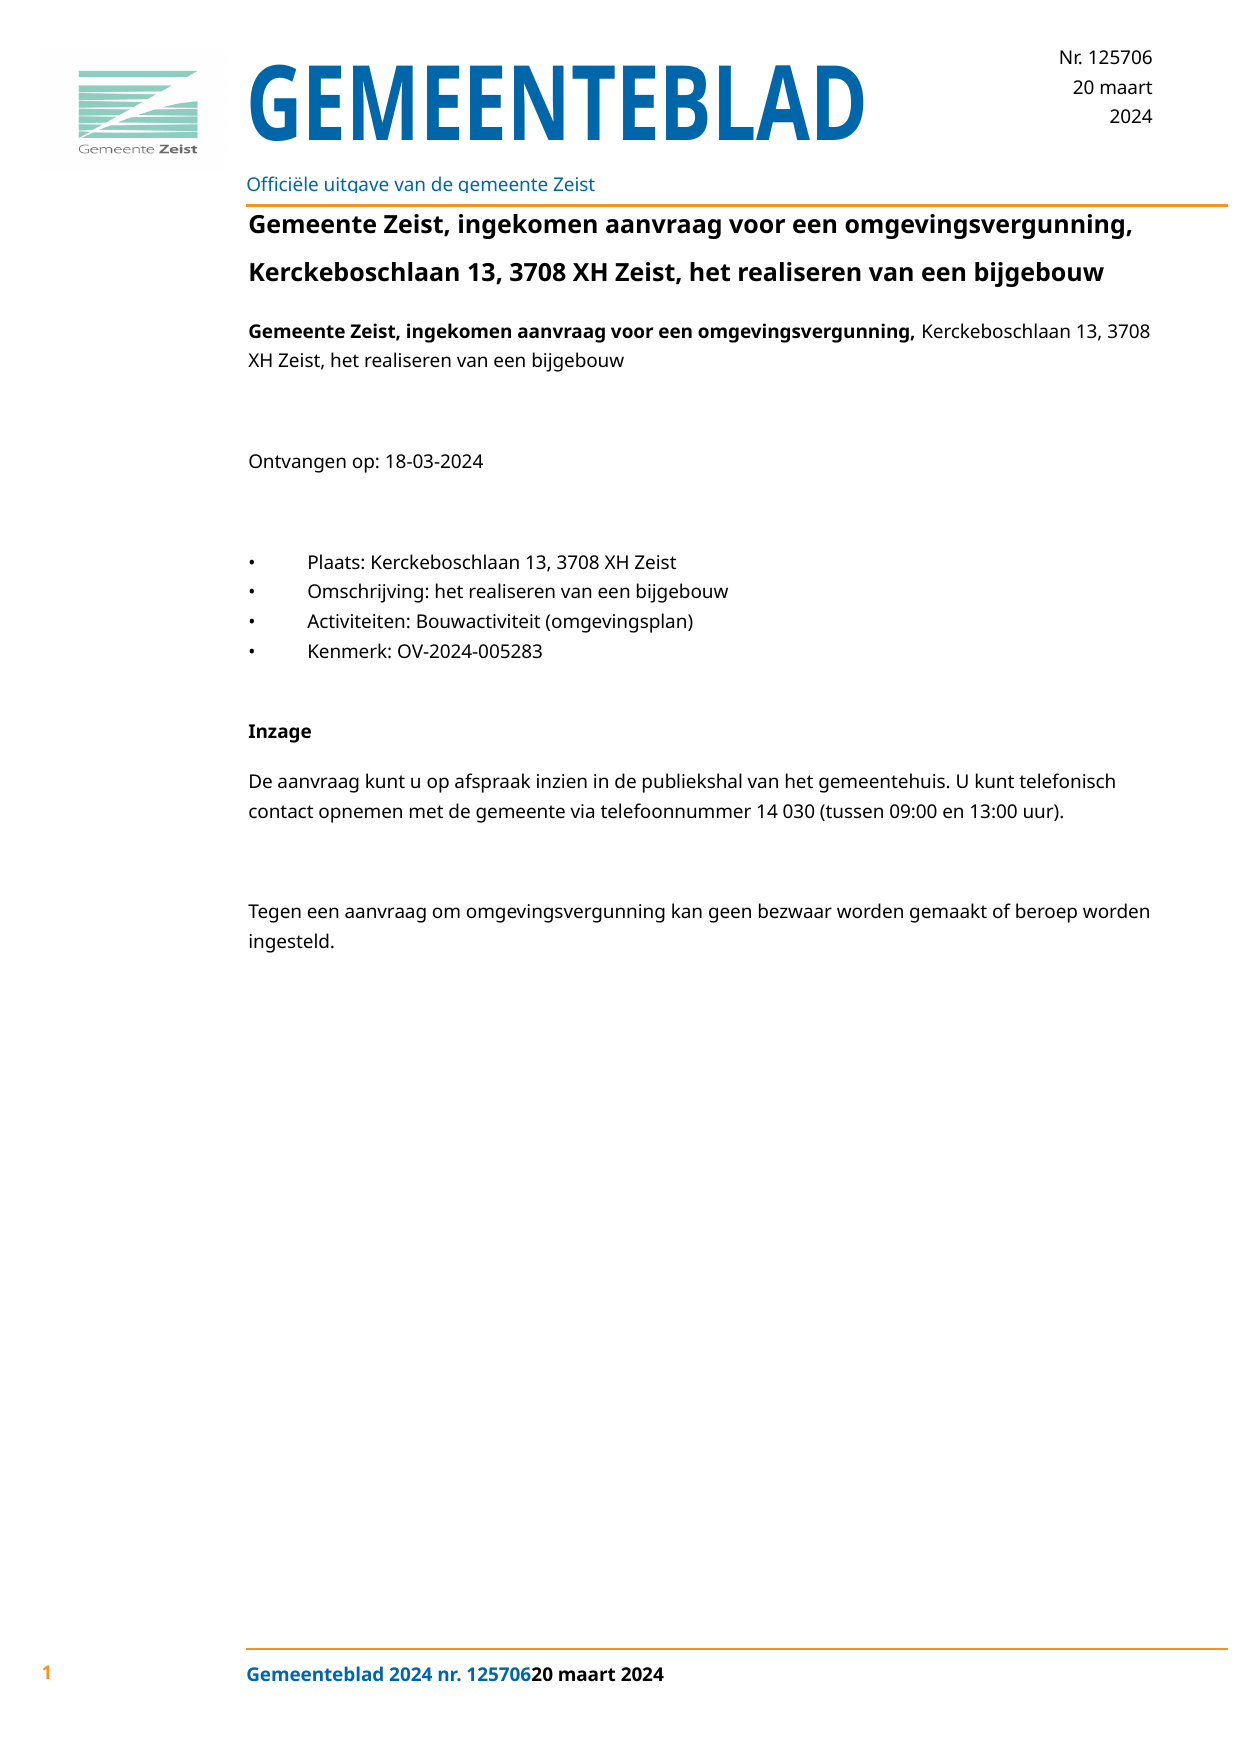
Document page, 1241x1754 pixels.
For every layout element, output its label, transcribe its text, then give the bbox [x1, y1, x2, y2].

text Inzage [248, 718, 1152, 744]
text Gemeente Zeist, ingekomen aanvraag voor een omgevingsvergunning, Kerckeboschlaan 13, 3708 XH Zeist, het realiseren van een bijgebouw [248, 207, 1152, 288]
list Plaats: Kerckeboschlaan 13, 3708 XH Zeist [248, 549, 1152, 575]
list Activiteiten: Bouwactiviteit (omgevingsplan) [248, 608, 1152, 634]
text Tegen een aanvraag om omgevingsvergunning kan geen bezwaar worden gemaakt of beroep worden ingesteld. [248, 899, 1152, 954]
list Kenmerk: OV-2024-005283 [248, 638, 1152, 664]
text Ontvangen op: 18-03-2024 [248, 448, 1152, 474]
text Gemeente Zeist, ingekomen aanvraag voor een omgevingsvergunning, Kerckeboschlaan 13, 3708 XH Zeist, het realiseren van een bijgebouw [248, 318, 1152, 373]
list Omschrijving: het realiseren van een bijgebouw [248, 579, 1152, 604]
picture [41, 47, 231, 172]
text De aanvraag kunt u op afspraak inzien in de publiekshal van het gemeentehuis. U kunt telefonisch contact opnemen met de gemeente via telefoonnummer 14 030 (tussen 09:00 en 13:00 uur). [248, 768, 1152, 824]
